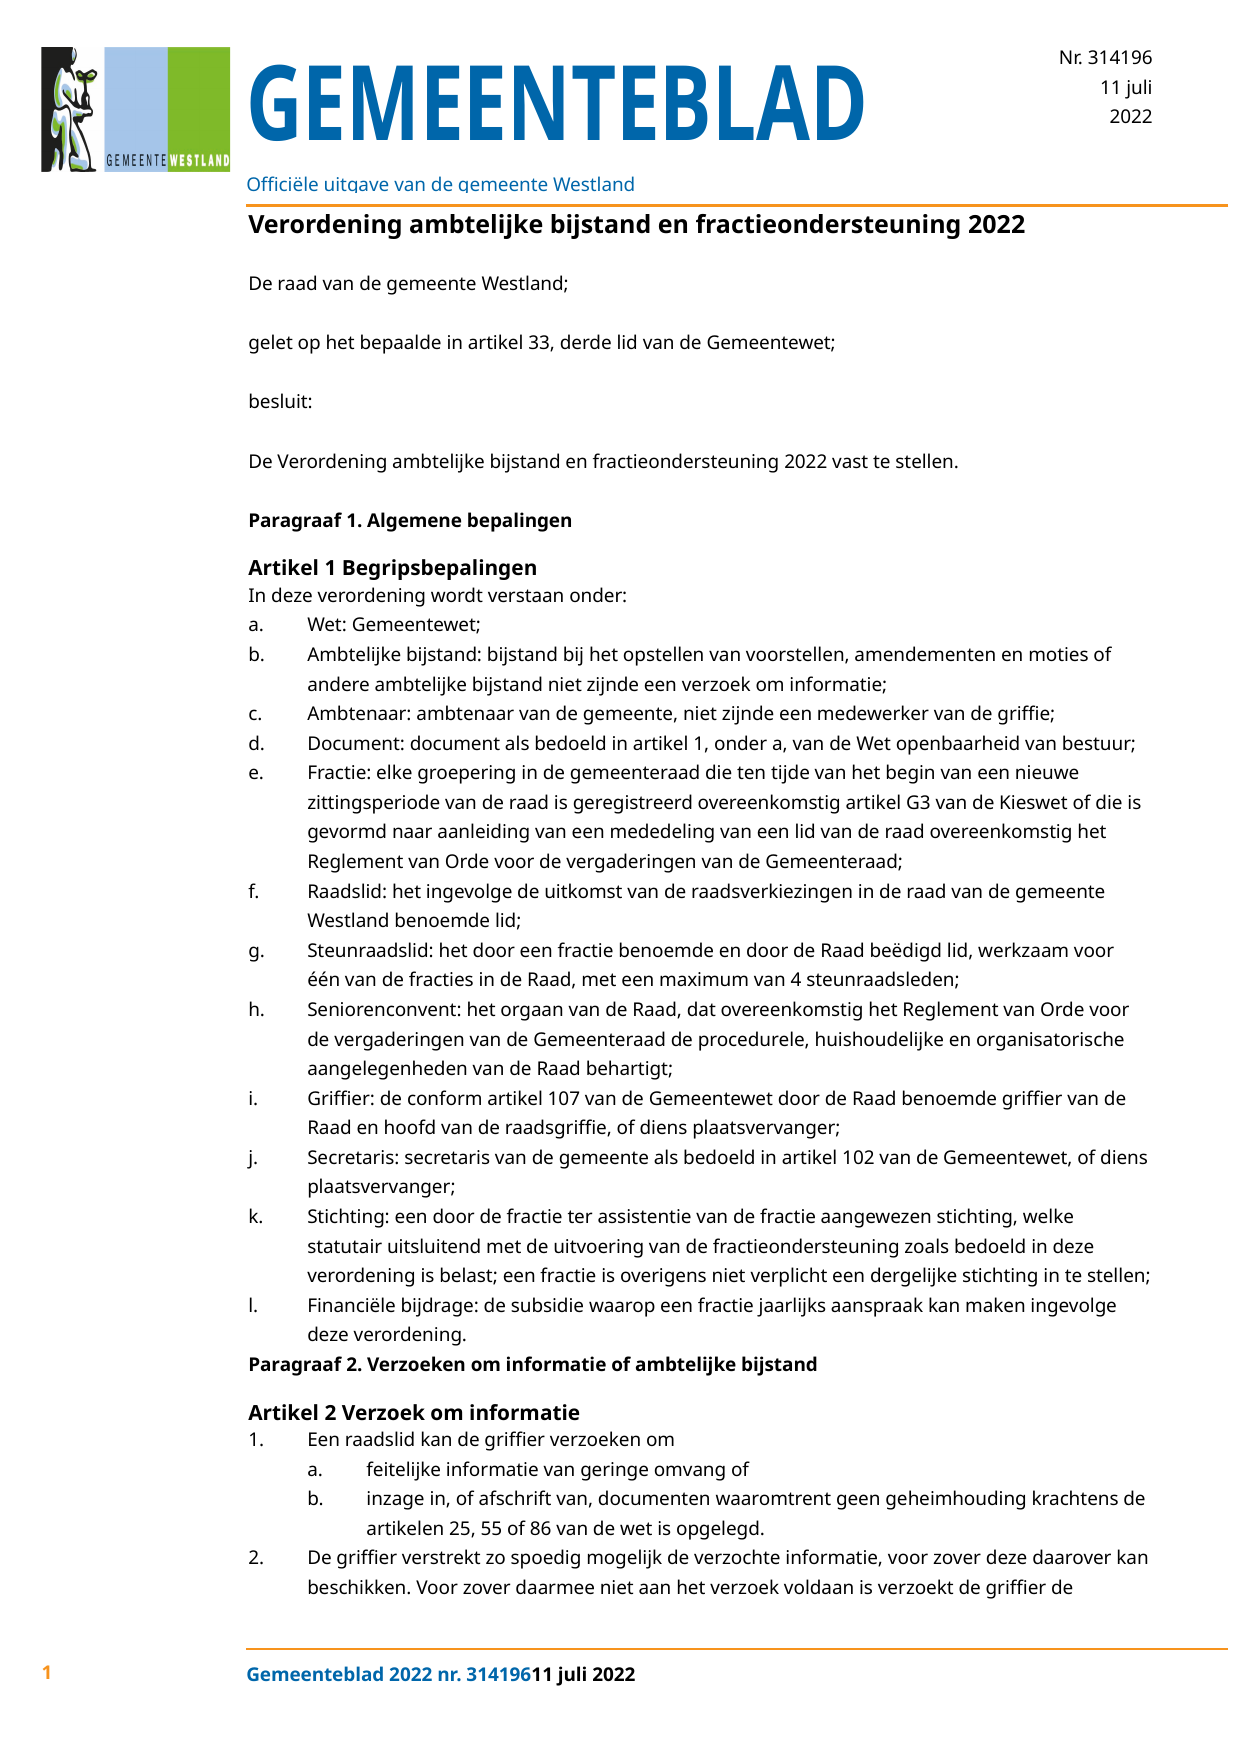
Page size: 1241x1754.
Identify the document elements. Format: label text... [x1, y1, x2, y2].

list Secretaris: secretaris van de gemeente als bedoeld in artikel 102 van de Gemeentewet, of diens plaatsvervanger; [248, 1144, 1152, 1199]
list Seniorenconvent: het orgaan van de Raad, dat overeenkomstig het Reglement van Orde voor de vergaderingen van de Gemeenteraad de procedurele, huishoudelijke en organisatorische aangelegenheden van de Raad behartigt; [248, 996, 1152, 1081]
text Artikel 2 Verzoek om informatie [248, 1398, 1152, 1426]
text Paragraaf 2. Verzoeken om informatie of ambtelijke bijstand [248, 1351, 1152, 1377]
list feitelijke informatie van geringe omvang of [307, 1456, 1152, 1481]
list Fractie: elke groepering in de gemeenteraad die ten tijde van het begin van een nieuwe zittingsperiode van de raad is geregistreerd overeenkomstig artikel G3 van de Kieswet of die is gevormd naar aanleiding van een mededeling van een lid van de raad overeenkomstig het Reglement van Orde voor de vergaderingen van de Gemeenteraad; [248, 759, 1152, 874]
list inzage in, of afschrift van, documenten waaromtrent geen geheimhouding krachtens de artikelen 25, 55 of 86 van de wet is opgelegd. [307, 1485, 1152, 1541]
picture [41, 47, 231, 172]
list Griffier: de conform artikel 107 van de Gemeentewet door de Raad benoemde griffier van de Raad en hoofd van de raadsgriffie, of diens plaatsvervanger; [248, 1085, 1152, 1140]
list Wet: Gemeentewet; [248, 612, 1152, 637]
text Verordening ambtelijke bijstand en fractieondersteuning 2022 [248, 207, 1152, 241]
list Ambtelijke bijstand: bijstand bij het opstellen van voorstellen, amendementen en moties of andere ambtelijke bijstand niet zijnde een verzoek om informatie; [248, 641, 1152, 696]
text gelet op het bepaalde in artikel 33, derde lid van de Gemeentewet; [248, 329, 1152, 355]
list De griffier verstrekt zo spoedig mogelijk de verzochte informatie, voor zover deze daarover kan beschikken. Voor zover daarmee niet aan het verzoek voldaan is verzoekt de griffier de [248, 1544, 1152, 1600]
list Steunraadslid: het door een fractie benoemde en door de Raad beëdigd lid, werkzaam voor één van de fracties in de Raad, met een maximum van 4 steunraadsleden; [248, 937, 1152, 992]
text Paragraaf 1. Algemene bepalingen [248, 507, 1152, 533]
text In deze verordening wordt verstaan onder: [248, 582, 1152, 608]
list Raadslid: het ingevolge de uitkomst van de raadsverkiezingen in de raad van de gemeente Westland benoemde lid; [248, 878, 1152, 933]
text besluit: [248, 389, 1152, 414]
text De raad van de gemeente Westland; [248, 270, 1152, 296]
list Financiële bijdrage: de subsidie waarop een fractie jaarlijks aanspraak kan maken ingevolge deze verordening. [248, 1292, 1152, 1347]
text De Verordening ambtelijke bijstand en fractieondersteuning 2022 vast te stellen. [248, 448, 1152, 473]
list Stichting: een door de fractie ter assistentie van de fractie aangewezen stichting, welke statutair uitsluitend met de uitvoering van de fractieondersteuning zoals bedoeld in deze verordening is belast; een fractie is overigens niet verplicht een dergelijke stichting in te stellen; [248, 1203, 1152, 1288]
list Ambtenaar: ambtenaar van de gemeente, niet zijnde een medewerker van de griffie; [248, 700, 1152, 726]
text Artikel 1 Begripsbepalingen [248, 553, 1152, 582]
list Document: document als bedoeld in artikel 1, onder a, van de Wet openbaarheid van bestuur; [248, 730, 1152, 756]
list Een raadslid kan de griffier verzoeken om [248, 1426, 1152, 1452]
